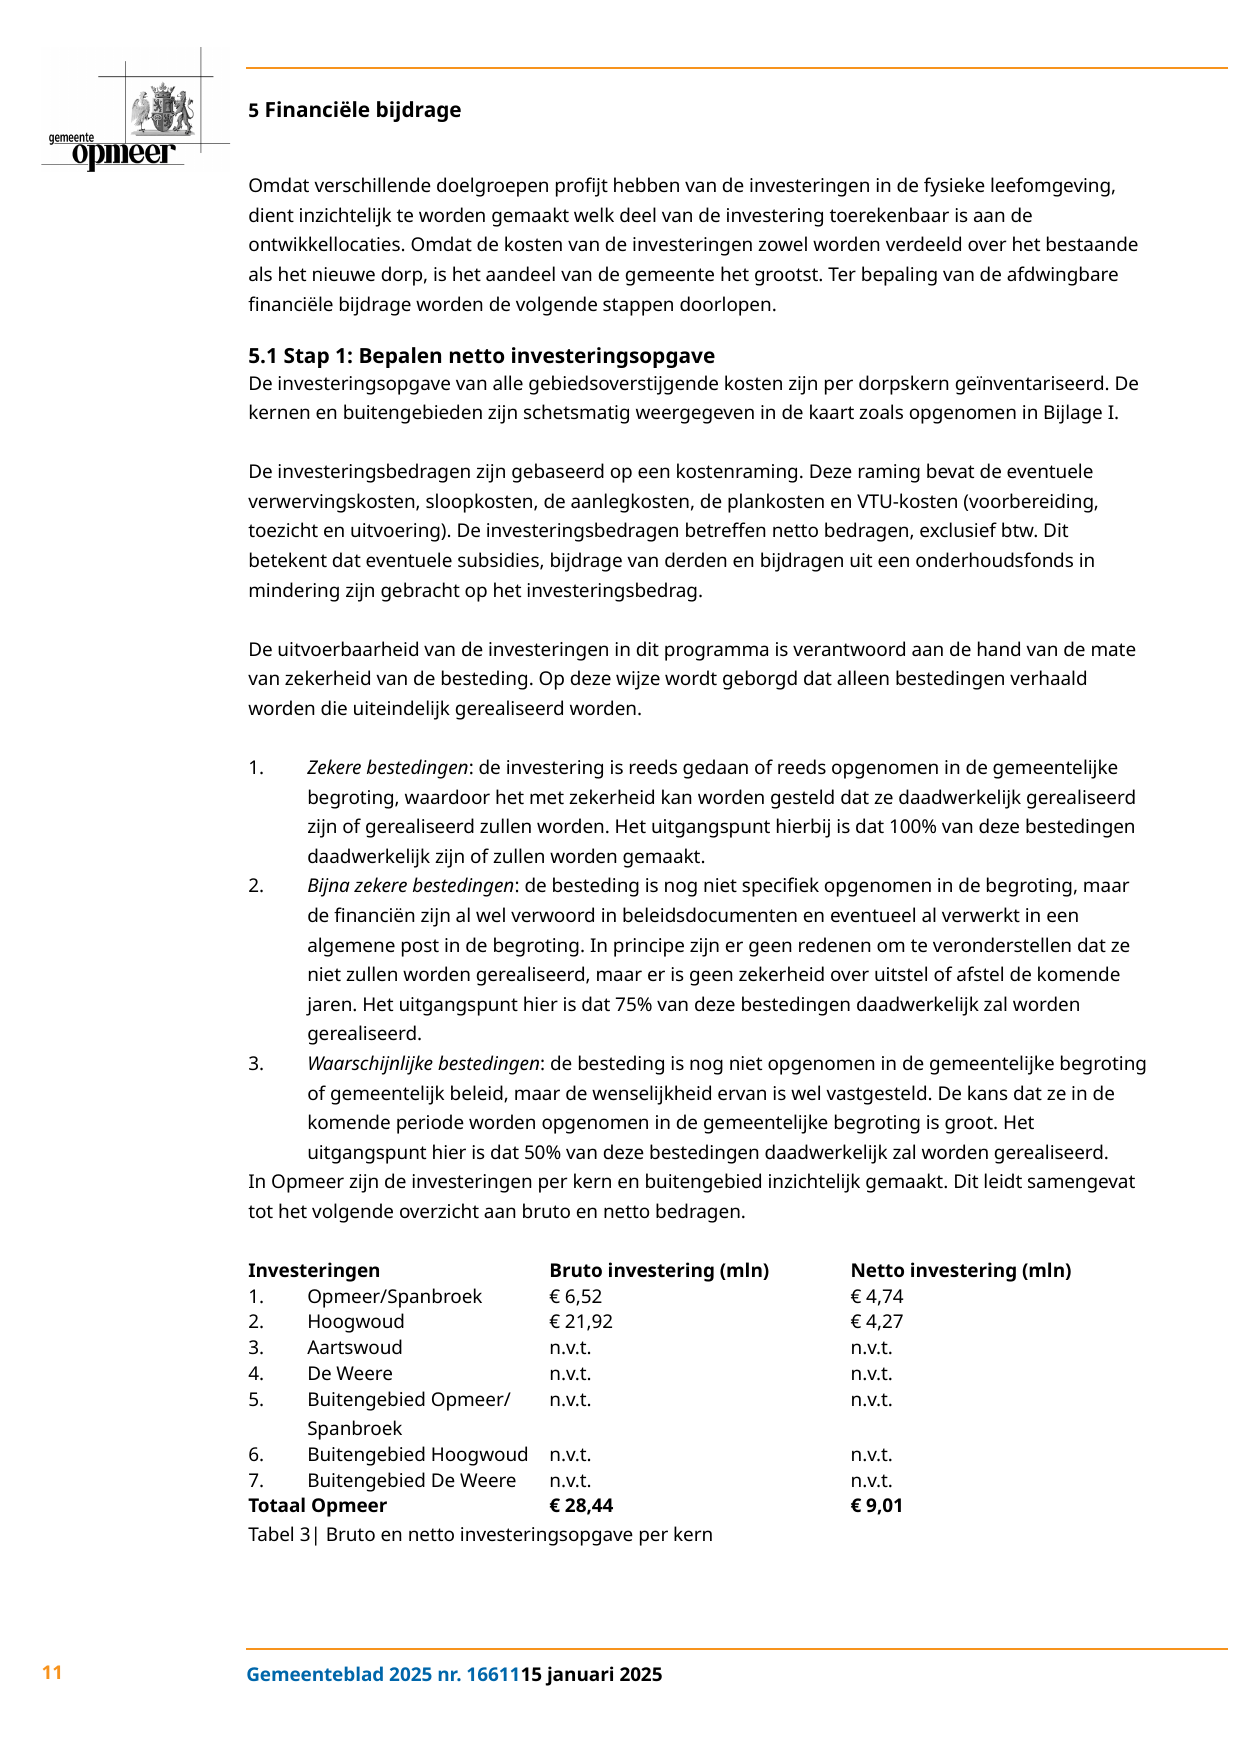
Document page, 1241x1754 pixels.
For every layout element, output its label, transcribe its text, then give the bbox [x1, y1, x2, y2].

text De investeringsopgave van alle gebiedsoverstijgende kosten zijn per dorpskern geïnventariseerd. De kernen en buitengebieden zijn schetsmatig weergegeven in de kaart zoals opgenomen in Bijlage I. [248, 370, 1152, 425]
table_cell € 28,44 [549, 1493, 850, 1518]
table_cell Buitengebied De Weere [248, 1467, 549, 1493]
table_cell € 21,92 [549, 1309, 850, 1334]
table_cell Buitengebied Hoogwoud [248, 1441, 549, 1467]
text De uitvoerbaarheid van de investeringen in dit programma is verantwoord aan de hand van de mate van zekerheid van de besteding. Op deze wijze wordt geborgd dat alleen bestedingen verhaald worden die uiteindelijk gerealiseerd worden. [248, 636, 1152, 721]
picture [41, 47, 231, 172]
table_header Investeringen [248, 1257, 549, 1283]
table_cell € 4,27 [850, 1309, 1152, 1334]
text Omdat verschillende doelgroepen profijt hebben van de investeringen in de fysieke leefomgeving, dient inzichtelijk te worden gemaakt welk deel van de investering toerekenbaar is aan de ontwikkellocaties. Omdat de kosten van de investeringen zowel worden verdeeld over het bestaande als het nieuwe dorp, is het aandeel van de gemeente het grootst. Ter bepaling van de afdwingbare financiële bijdrage worden de volgende stappen doorlopen. [248, 172, 1152, 317]
list Bijna zekere bestedingen: de besteding is nog niet specifiek opgenomen in de begroting, maar de financiën zijn al wel verwoord in beleidsdocumenten en eventueel al verwerkt in een algemene post in de begroting. In principe zijn er geen redenen om te veronderstellen dat ze niet zullen worden gerealiseerd, maar er is geen zekerheid over uitstel of afstel de komende jaren. Het uitgangspunt hier is dat 75% van deze bestedingen daadwerkelijk zal worden gerealiseerd. [248, 873, 1152, 1046]
text 5 Financiële bijdrage [248, 95, 1152, 123]
table_cell Opmeer/Spanbroek [248, 1283, 549, 1309]
table_cell n.v.t. [850, 1360, 1152, 1386]
table_cell n.v.t. [549, 1441, 850, 1467]
table_header Netto investering (mln) [850, 1257, 1152, 1283]
table_cell n.v.t. [850, 1467, 1152, 1493]
table_cell n.v.t. [549, 1467, 850, 1493]
table_cell n.v.t. [549, 1360, 850, 1386]
table_cell n.v.t. [549, 1335, 850, 1360]
table_cell n.v.t. [850, 1386, 1152, 1441]
table_cell Aartswoud [248, 1335, 549, 1360]
text 5.1 Stap 1: Bepalen netto investeringsopgave [248, 341, 1152, 370]
text Tabel 3| Bruto en netto investeringsopgave per kern [248, 1522, 1152, 1547]
table_cell n.v.t. [549, 1386, 850, 1441]
table_cell Buitengebied Opmeer/ Spanbroek [248, 1386, 549, 1441]
table_cell € 6,52 [549, 1283, 850, 1309]
table_cell n.v.t. [850, 1441, 1152, 1467]
list Waarschijnlijke bestedingen: de besteding is nog niet opgenomen in de gemeentelijke begroting of gemeentelijk beleid, maar de wenselijkheid ervan is wel vastgesteld. De kans dat ze in de komende periode worden opgenomen in de gemeentelijke begroting is groot. Het uitgangspunt hier is dat 50% van deze bestedingen daadwerkelijk zal worden gerealiseerd. [248, 1050, 1152, 1164]
table_cell De Weere [248, 1360, 549, 1386]
table_cell Hoogwoud [248, 1309, 549, 1334]
list Zekere bestedingen: de investering is reeds gedaan of reeds opgenomen in de gemeentelijke begroting, waardoor het met zekerheid kan worden gesteld dat ze daadwerkelijk gerealiseerd zijn of gerealiseerd zullen worden. Het uitgangspunt hierbij is dat 100% van deze bestedingen daadwerkelijk zijn of zullen worden gemaakt. [248, 754, 1152, 869]
table_cell € 9,01 [850, 1493, 1152, 1518]
table_cell n.v.t. [850, 1335, 1152, 1360]
text In Opmeer zijn de investeringen per kern en buitengebied inzichtelijk gemaakt. Dit leidt samengevat tot het volgende overzicht aan bruto en netto bedragen. [248, 1168, 1152, 1224]
table_cell € 4,74 [850, 1283, 1152, 1309]
table_header Bruto investering (mln) [549, 1257, 850, 1283]
text De investeringsbedragen zijn gebaseerd op een kostenraming. Deze raming bevat de eventuele verwervingskosten, sloopkosten, de aanlegkosten, de plankosten en VTU-kosten (voorbereiding, toezicht en uitvoering). De investeringsbedragen betreffen netto bedragen, exclusief btw. Dit betekent dat eventuele subsidies, bijdrage van derden en bijdragen uit een onderhoudsfonds in mindering zijn gebracht op het investeringsbedrag. [248, 458, 1152, 602]
table_cell Totaal Opmeer [248, 1493, 549, 1518]
